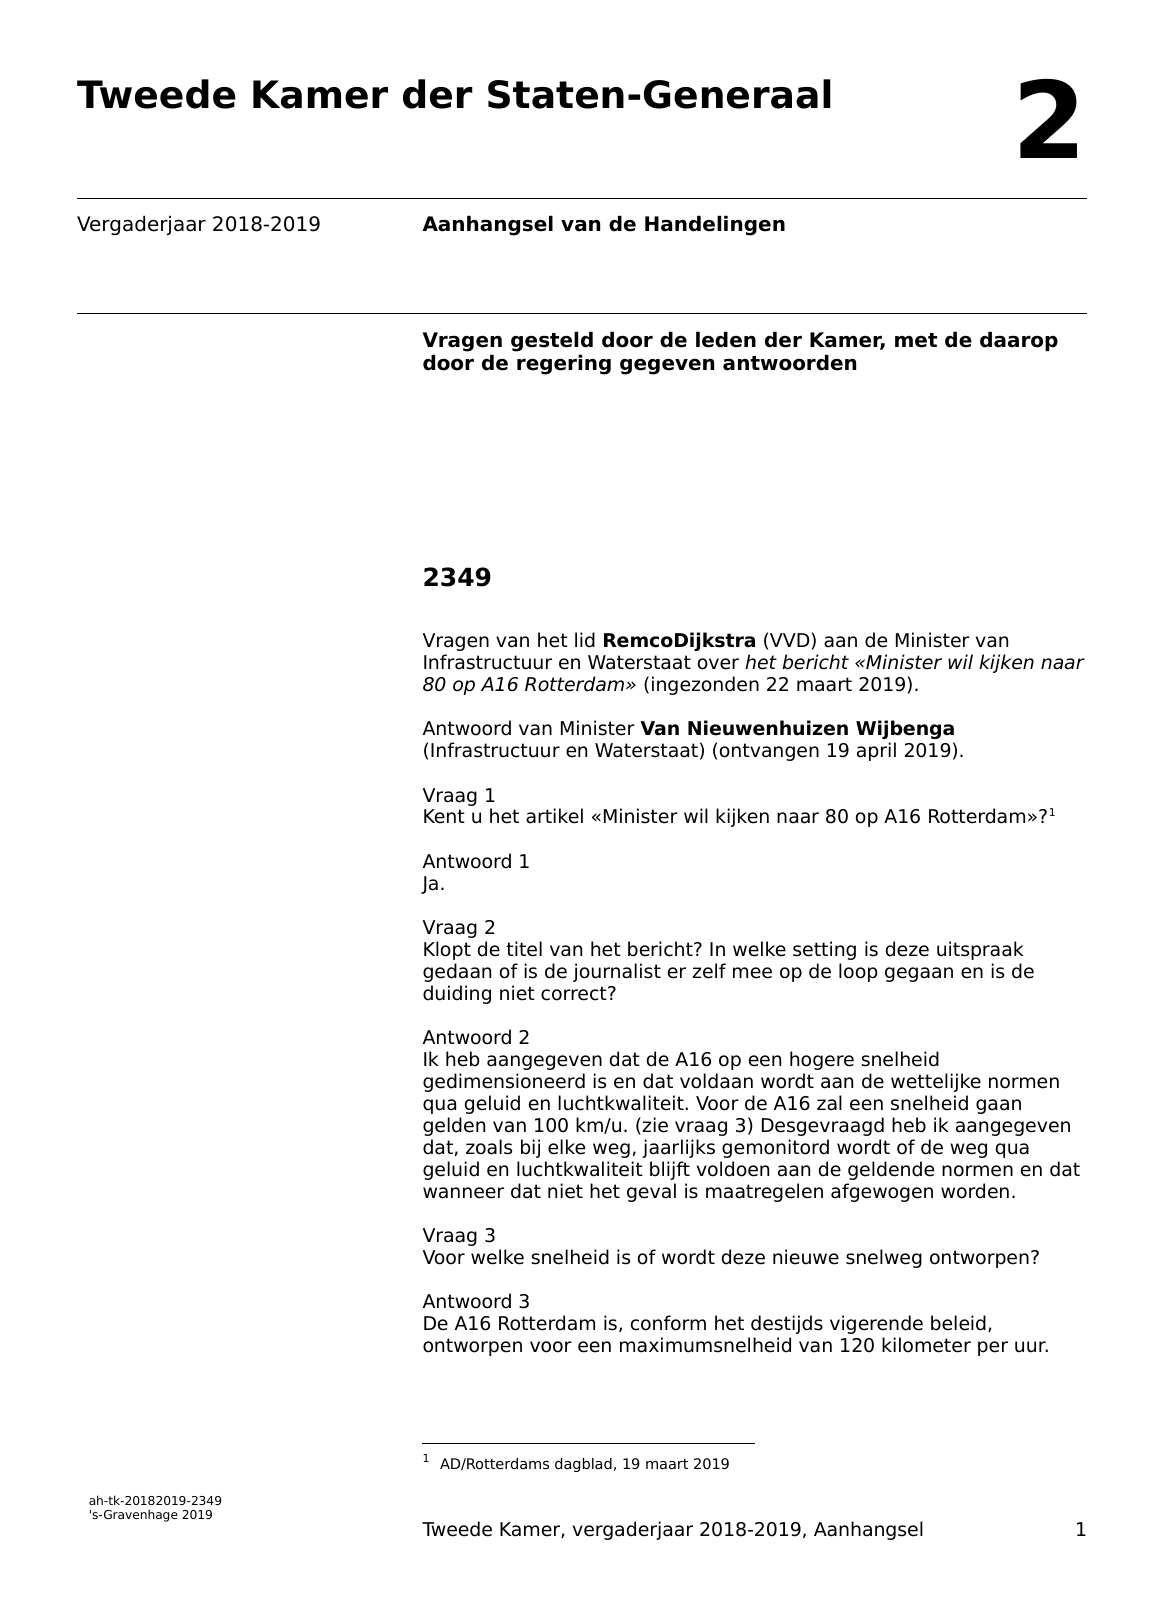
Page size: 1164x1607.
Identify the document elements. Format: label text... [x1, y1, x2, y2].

text Vraag 1 [422, 784, 1087, 806]
table_cell Aanhangsel van de Handelingen [422, 199, 1087, 313]
text AD/Rotterdams dagblad, 19 maart 2019 [422, 1452, 1087, 1474]
table_cell Vragen gesteld door de leden der Kamer, met de daarop door de regering gegeven antwoorden [422, 314, 1087, 375]
table_header Tweede Kamer der Staten-Generaal [77, 59, 886, 198]
text 's-Gravenhage 2019 [88, 1508, 323, 1522]
text Antwoord 2 [422, 1027, 1087, 1049]
text De A16 Rotterdam is, conform het destijds vigerende beleid, ontworpen voor een maximumsnelheid van 120 kilometer per uur. [422, 1313, 1087, 1357]
text Ik heb aangegeven dat de A16 op een hogere snelheid gedimensioneerd is en dat voldaan wordt aan de wettelijke normen qua geluid en luchtkwaliteit. Voor de A16 zal een snelheid gaan gelden van 100 km/u. (zie vraag 3) Desgevraagd heb ik aangegeven dat, zoals bij elke weg, jaarlijks gemonitord wordt of de weg qua geluid en luchtkwaliteit blijft voldoen aan de geldende normen en dat wanneer dat niet het geval is maatregelen afgewogen worden. [422, 1049, 1087, 1203]
text Antwoord van Minister Van Nieuwenhuizen Wijbenga (Infrastructuur en Waterstaat) (ontvangen 19 april 2019). [422, 718, 1087, 762]
table_cell Vergaderjaar 2018-2019 [77, 199, 422, 313]
text ah-tk-20182019-2349 [88, 1494, 323, 1508]
text Antwoord 3 [422, 1291, 1087, 1313]
text Kent u het artikel «Minister wil kijken naar 80 op A16 Rotterdam»? [422, 806, 1087, 828]
text Vraag 2 [422, 917, 1087, 939]
text Antwoord 1 [422, 851, 1087, 873]
text 2349 [422, 563, 1087, 592]
table_header 2 [886, 59, 1087, 198]
text Vraag 3 [422, 1225, 1087, 1247]
table_cell [77, 314, 422, 375]
text Voor welke snelheid is of wordt deze nieuwe snelweg ontworpen? [422, 1247, 1087, 1269]
text Vragen van het lid RemcoDijkstra (VVD) aan de Minister van Infrastructuur en Waterstaat over het bericht «Minister wil kijken naar 80 op A16 Rotterdam» (ingezonden 22 maart 2019). [422, 630, 1087, 696]
text Klopt de titel van het bericht? In welke setting is deze uitspraak gedaan of is de journalist er zelf mee op de loop gegaan en is de duiding niet correct? [422, 939, 1087, 1005]
text Ja. [422, 873, 1087, 894]
